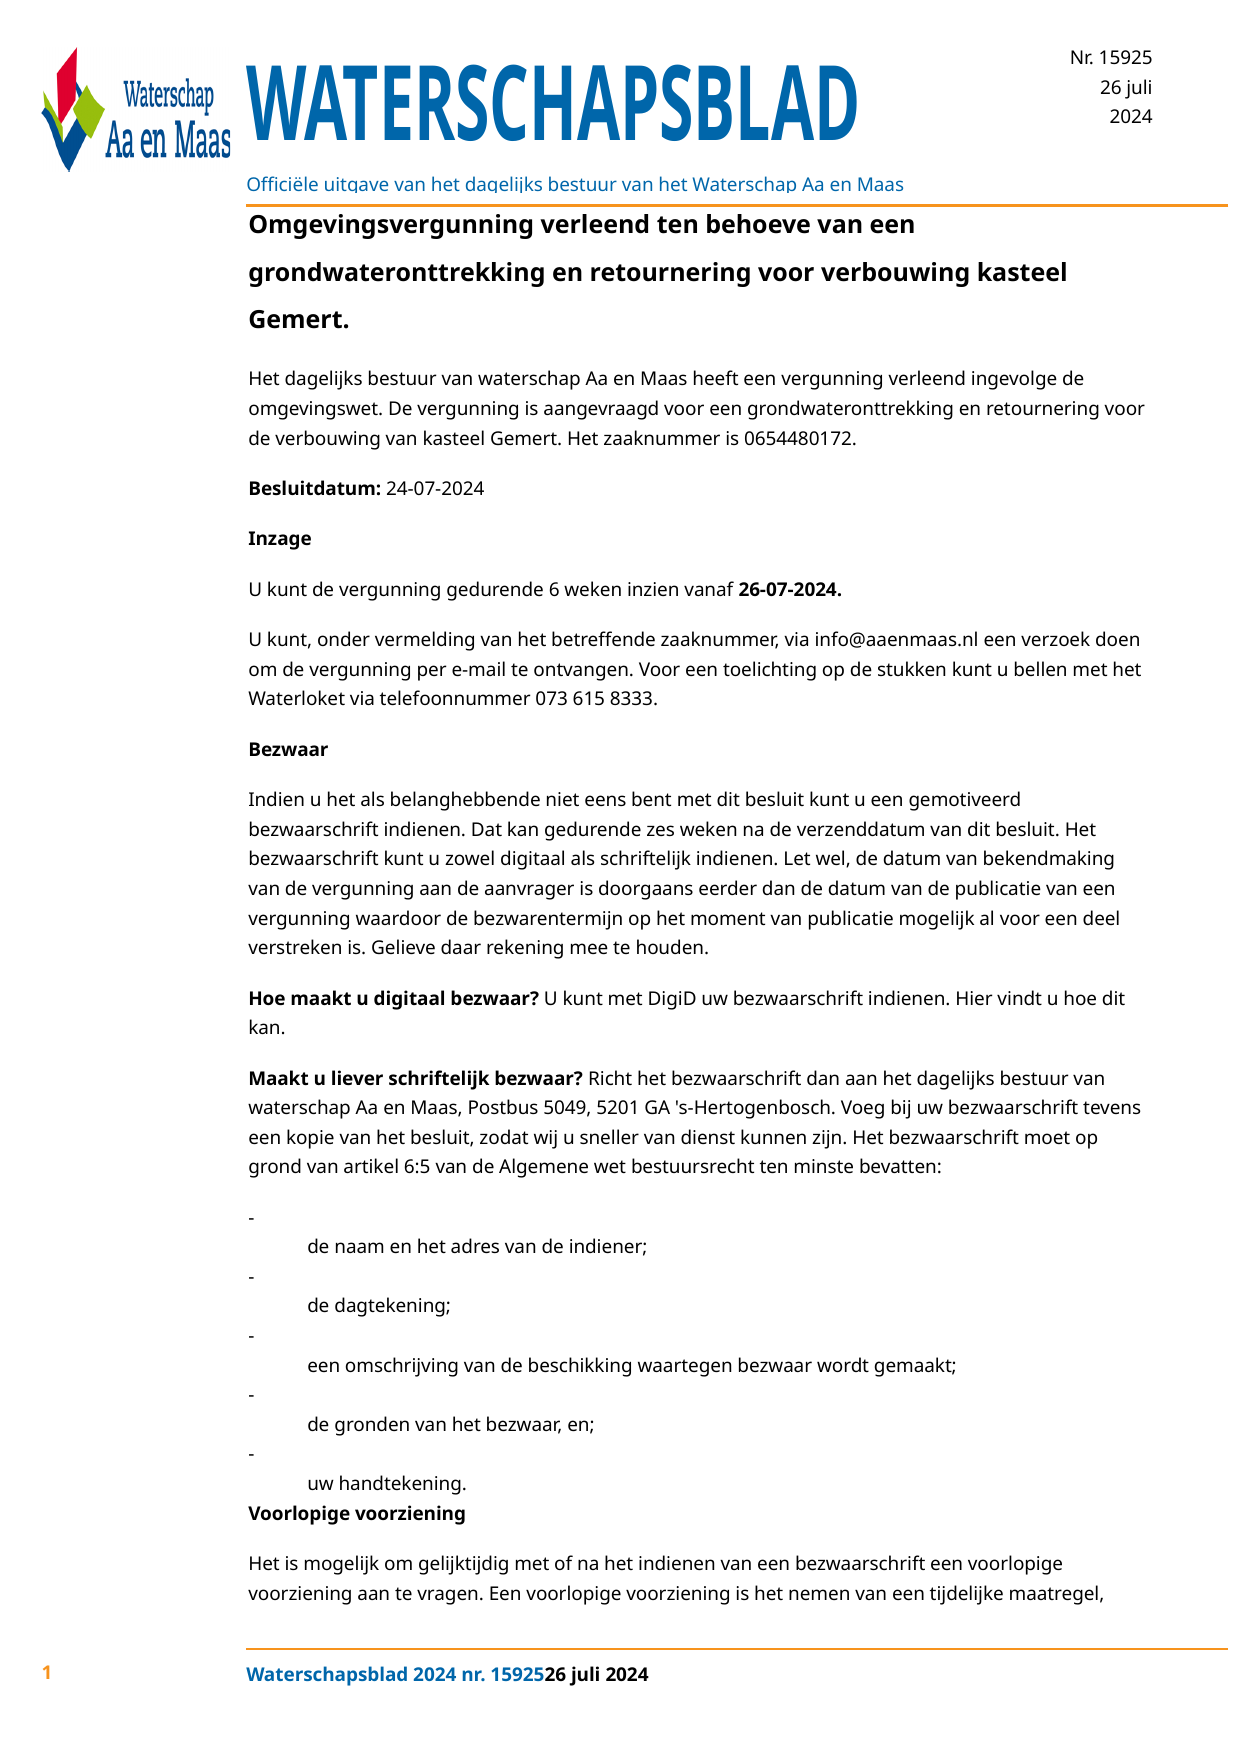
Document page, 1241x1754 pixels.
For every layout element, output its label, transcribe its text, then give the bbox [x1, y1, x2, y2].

text Voorlopige voorziening [248, 1500, 1152, 1525]
text Het dagelijks bestuur van waterschap Aa en Maas heeft een vergunning verleend ingevolge de omgevingswet. De vergunning is aangevraagd voor een grondwateronttrekking en retournering voor de verbouwing van kasteel Gemert. Het zaaknummer is 0654480172. [248, 366, 1152, 450]
list een omschrijving van de beschikking waartegen bezwaar wordt gemaakt; [248, 1352, 1152, 1377]
text Omgevingsvergunning verleend ten behoeve van een grondwateronttrekking en retournering voor verbouwing kasteel Gemert. [248, 207, 1152, 336]
text U kunt, onder vermelding van het betreffende zaaknummer, via info@aaenmaas.nl een verzoek doen om de vergunning per e-mail te ontvangen. Voor een toelichting op de stukken kunt u bellen met het Waterloket via telefoonnummer 073 615 8333. [248, 626, 1152, 711]
text U kunt de vergunning gedurende 6 weken inzien vanaf 26-07-2024. [248, 576, 1152, 602]
text Indien u het als belanghebbende niet eens bent met dit besluit kunt u een gemotiveerd bezwaarschrift indienen. Dat kan gedurende zes weken na de verzenddatum van dit besluit. Het bezwaarschrift kunt u zowel digitaal als schriftelijk indienen. Let wel, de datum van bekendmaking van de vergunning aan de aanvrager is doorgaans eerder dan de datum van de publicatie van een vergunning waardoor de bezwarentermijn op het moment van publicatie mogelijk al voor een deel verstreken is. Gelieve daar rekening mee te houden. [248, 786, 1152, 960]
text Maakt u liever schriftelijk bezwaar? Richt het bezwaarschrift dan aan het dagelijks bestuur van waterschap Aa en Maas, Postbus 5049, 5201 GA 's-Hertogenbosch. Voeg bij uw bezwaarschrift tevens een kopie van het besluit, zodat wij u sneller van dienst kunnen zijn. Het bezwaarschrift moet op grond van artikel 6:5 van de Algemene wet bestuursrecht ten minste bevatten: [248, 1065, 1152, 1179]
picture [41, 47, 231, 172]
list uw handtekening. [248, 1470, 1152, 1496]
text Hoe maakt u digitaal bezwaar? U kunt met DigiD uw bezwaarschrift indienen. Hier vindt u hoe dit kan. [248, 985, 1152, 1040]
text Besluitdatum: 24-07-2024 [248, 475, 1152, 501]
list de dagtekening; [248, 1293, 1152, 1318]
text Inzage [248, 526, 1152, 551]
list de naam en het adres van de indiener; [248, 1233, 1152, 1259]
list de gronden van het bezwaar, en; [248, 1411, 1152, 1437]
text Het is mogelijk om gelijktijdig met of na het indienen van een bezwaarschrift een voorlopige voorziening aan te vragen. Een voorlopige voorziening is het nemen van een tijdelijke maatregel, [248, 1550, 1152, 1605]
text Bezwaar [248, 736, 1152, 762]
